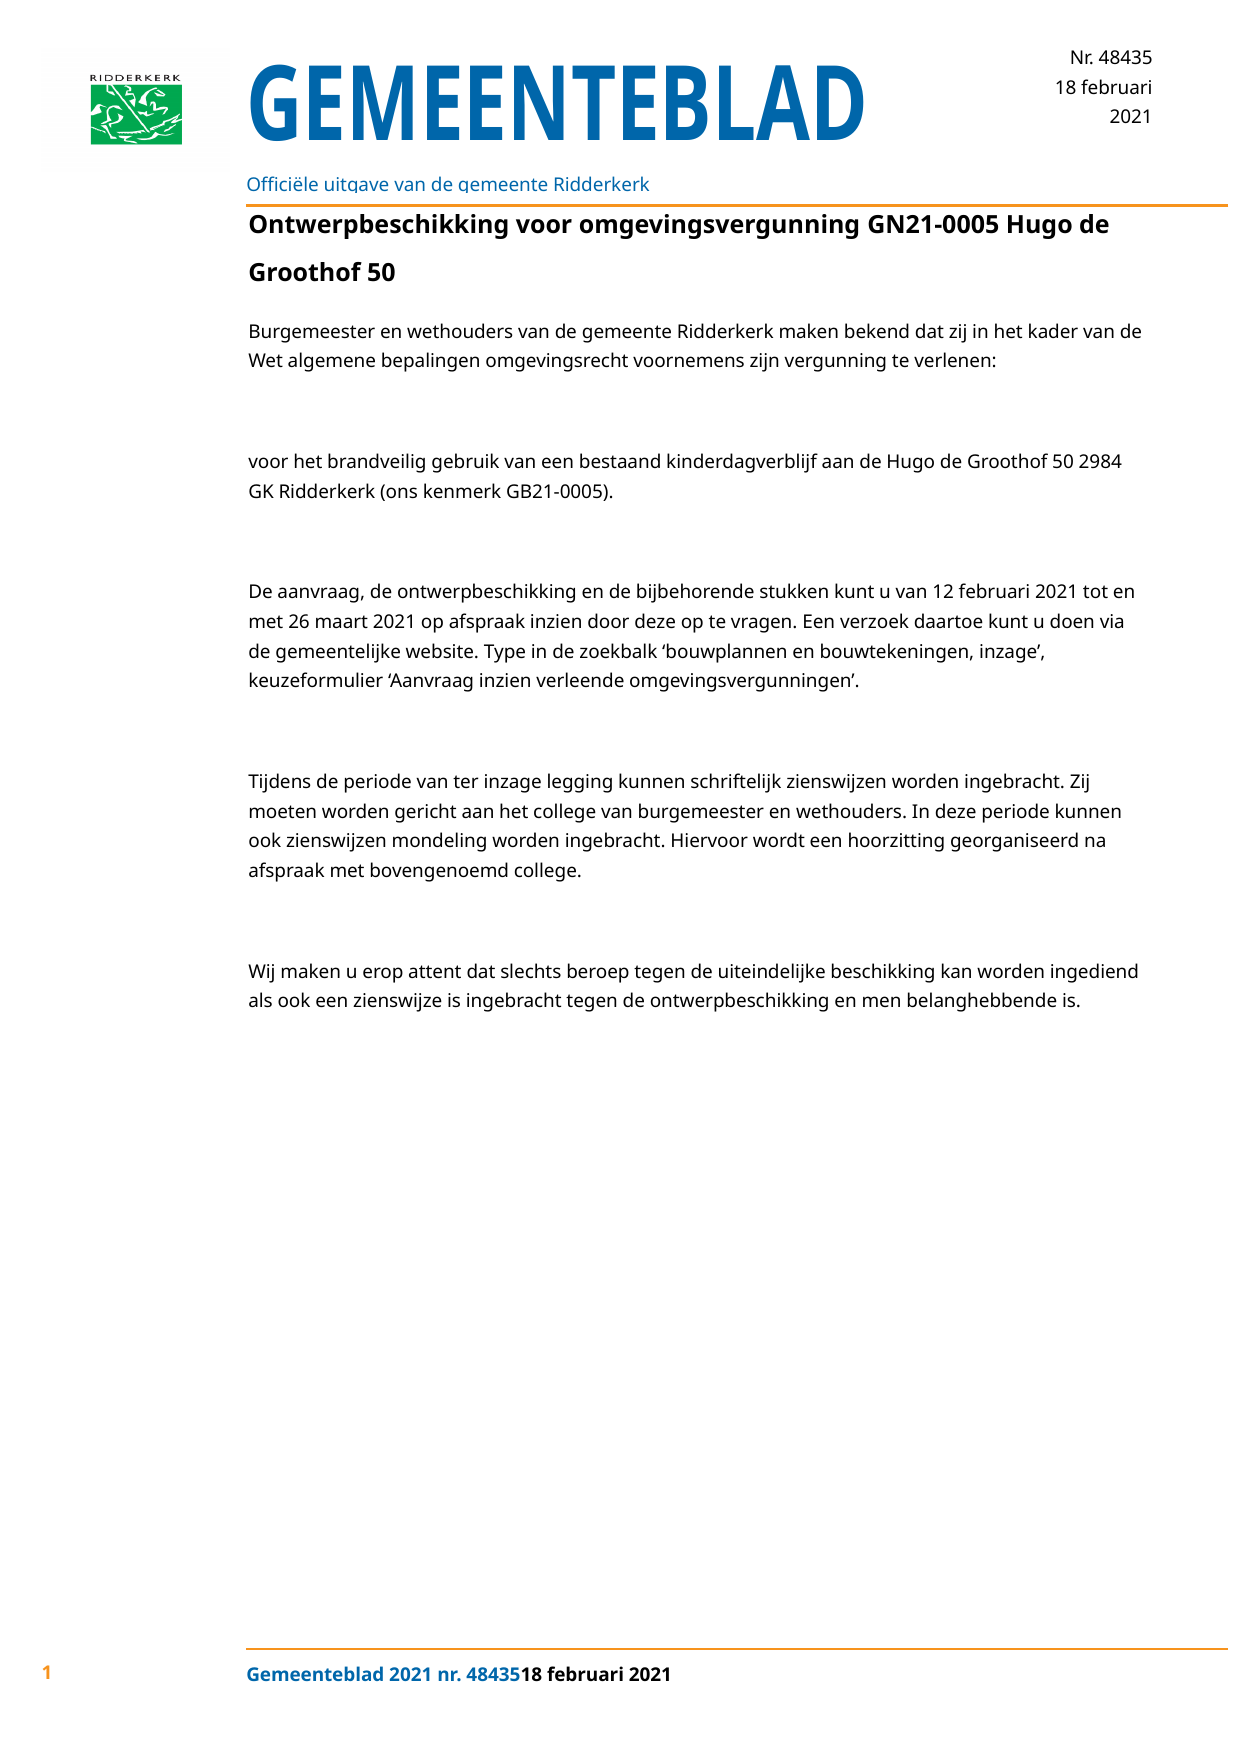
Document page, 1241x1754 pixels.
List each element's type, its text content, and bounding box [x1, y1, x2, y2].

text Tijdens de periode van ter inzage legging kunnen schriftelijk zienswijzen worden ingebracht. Zij moeten worden gericht aan het college van burgemeester en wethouders. In deze periode kunnen ook zienswijzen mondeling worden ingebracht. Hiervoor wordt een hoorzitting georganiseerd na afspraak met bovengenoemd college. [248, 768, 1152, 883]
text De aanvraag, de ontwerpbeschikking en de bijbehorende stukken kunt u van 12 februari 2021 tot en met 26 maart 2021 op afspraak inzien door deze op te vragen. Een verzoek daartoe kunt u doen via de gemeentelijke website. Type in de zoekbalk ‘bouwplannen en bouwtekeningen, inzage’, keuzeformulier ‘Aanvraag inzien verleende omgevingsvergunningen’. [248, 579, 1152, 693]
text Wij maken u erop attent dat slechts beroep tegen de uiteindelijke beschikking kan worden ingediend als ook een zienswijze is ingebracht tegen de ontwerpbeschikking en men belanghebbende is. [248, 958, 1152, 1013]
text Ontwerpbeschikking voor omgevingsvergunning GN21-0005 Hugo de Groothof 50 [248, 207, 1152, 288]
text voor het brandveilig gebruik van een bestaand kinderdagverblijf aan de Hugo de Groothof 50 2984 GK Ridderkerk (ons kenmerk GB21-0005). [248, 448, 1152, 504]
picture [41, 47, 231, 172]
text Burgemeester en wethouders van de gemeente Ridderkerk maken bekend dat zij in het kader van de Wet algemene bepalingen omgevingsrecht voornemens zijn vergunning te verlenen: [248, 318, 1152, 373]
